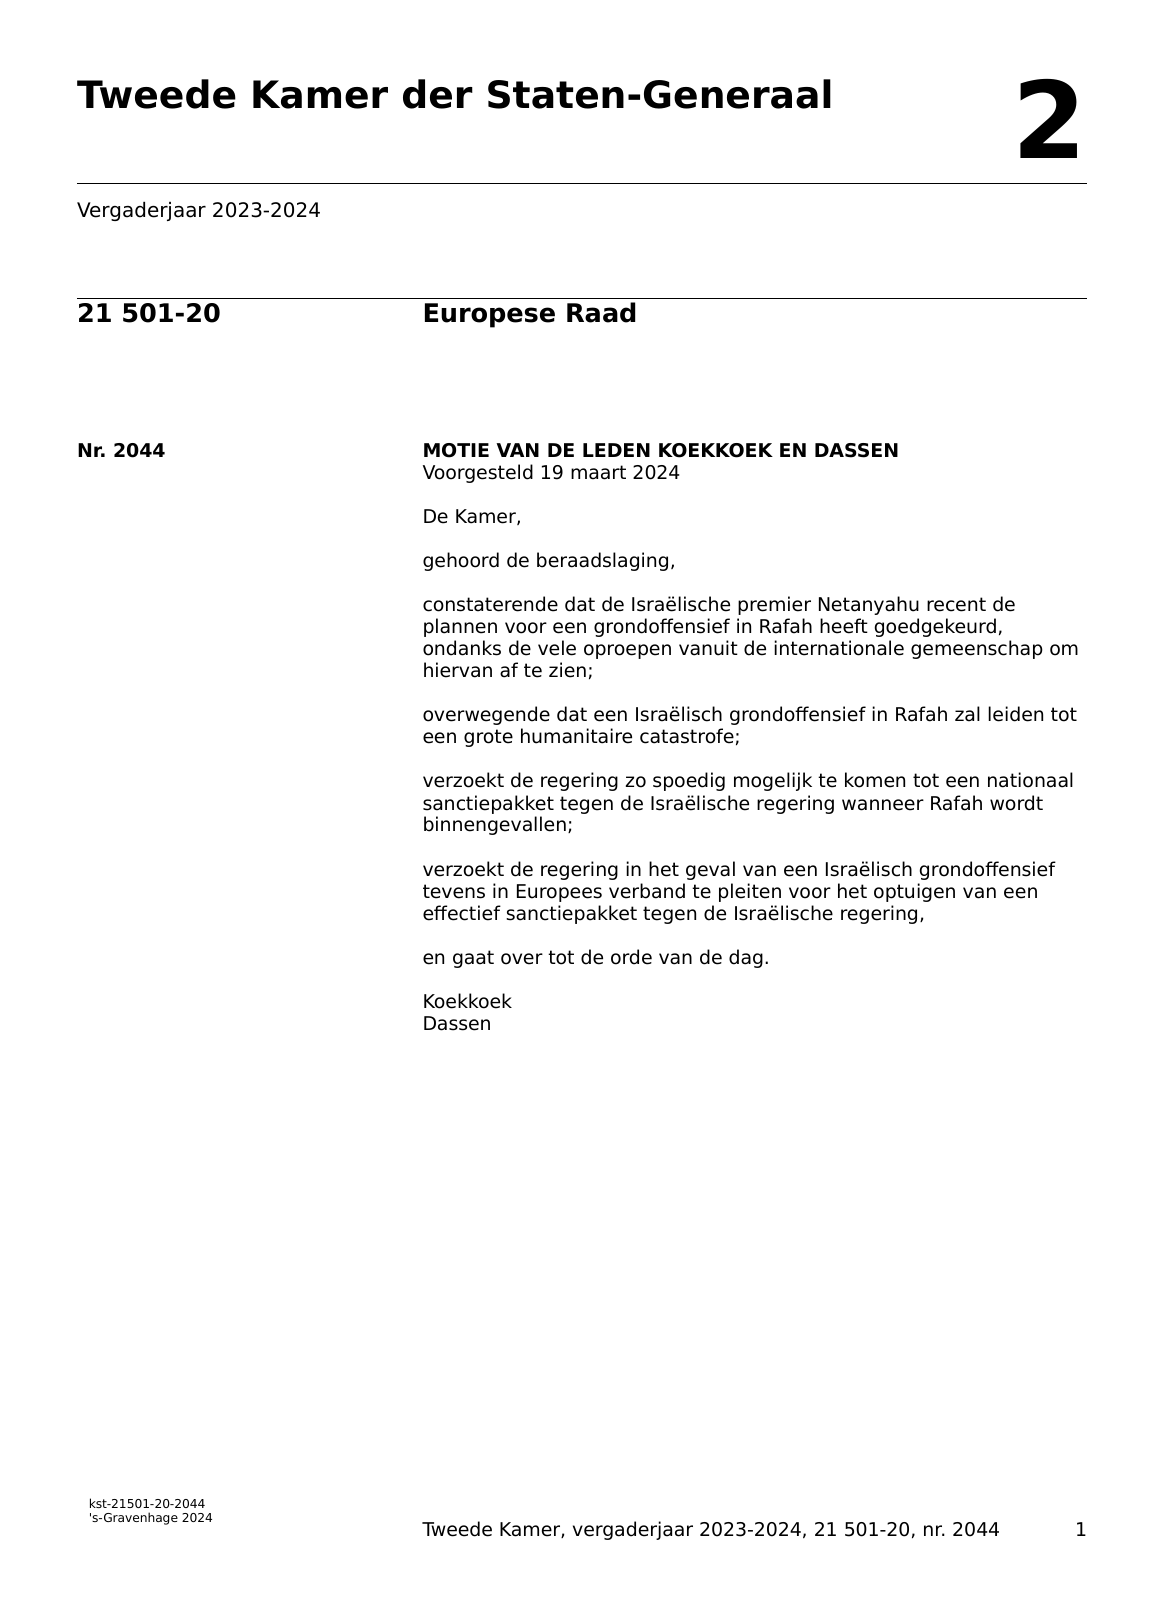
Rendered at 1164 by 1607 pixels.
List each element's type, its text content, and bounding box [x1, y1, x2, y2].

table_header 2 [886, 59, 1087, 183]
text De Kamer, [422, 506, 1087, 528]
text verzoekt de regering zo spoedig mogelijk te komen tot een nationaal sanctiepakket tegen de Israëlische regering wanneer Rafah wordt binnengevallen; [422, 770, 1087, 836]
table_header Tweede Kamer der Staten-Generaal [77, 59, 886, 183]
text overwegende dat een Israëlisch grondoffensief in Rafah zal leiden tot een grote humanitaire catastrofe; [422, 704, 1087, 748]
subtitle 21 501-20 Europese Raad [77, 299, 1087, 329]
table_cell Vergaderjaar 2023-2024 [77, 184, 1087, 298]
text Dassen [422, 1013, 1087, 1035]
text Voorgesteld 19 maart 2024 [422, 462, 1087, 484]
text en gaat over tot de orde van de dag. [422, 947, 1087, 969]
text Koekkoek [422, 991, 1087, 1013]
text constaterende dat de Israëlische premier Netanyahu recent de plannen voor een grondoffensief in Rafah heeft goedgekeurd, ondanks de vele oproepen vanuit de internationale gemeenschap om hiervan af te zien; [422, 594, 1087, 682]
subtitle Nr. 2044 MOTIE VAN DE LEDEN KOEKKOEK EN DASSEN [77, 440, 1087, 462]
text gehoord de beraadslaging, [422, 550, 1087, 572]
text verzoekt de regering in het geval van een Israëlisch grondoffensief tevens in Europees verband te pleiten voor het optuigen van een effectief sanctiepakket tegen de Israëlische regering, [422, 858, 1087, 924]
text kst-21501-20-2044 [88, 1497, 323, 1511]
text 's-Gravenhage 2024 [88, 1511, 323, 1525]
